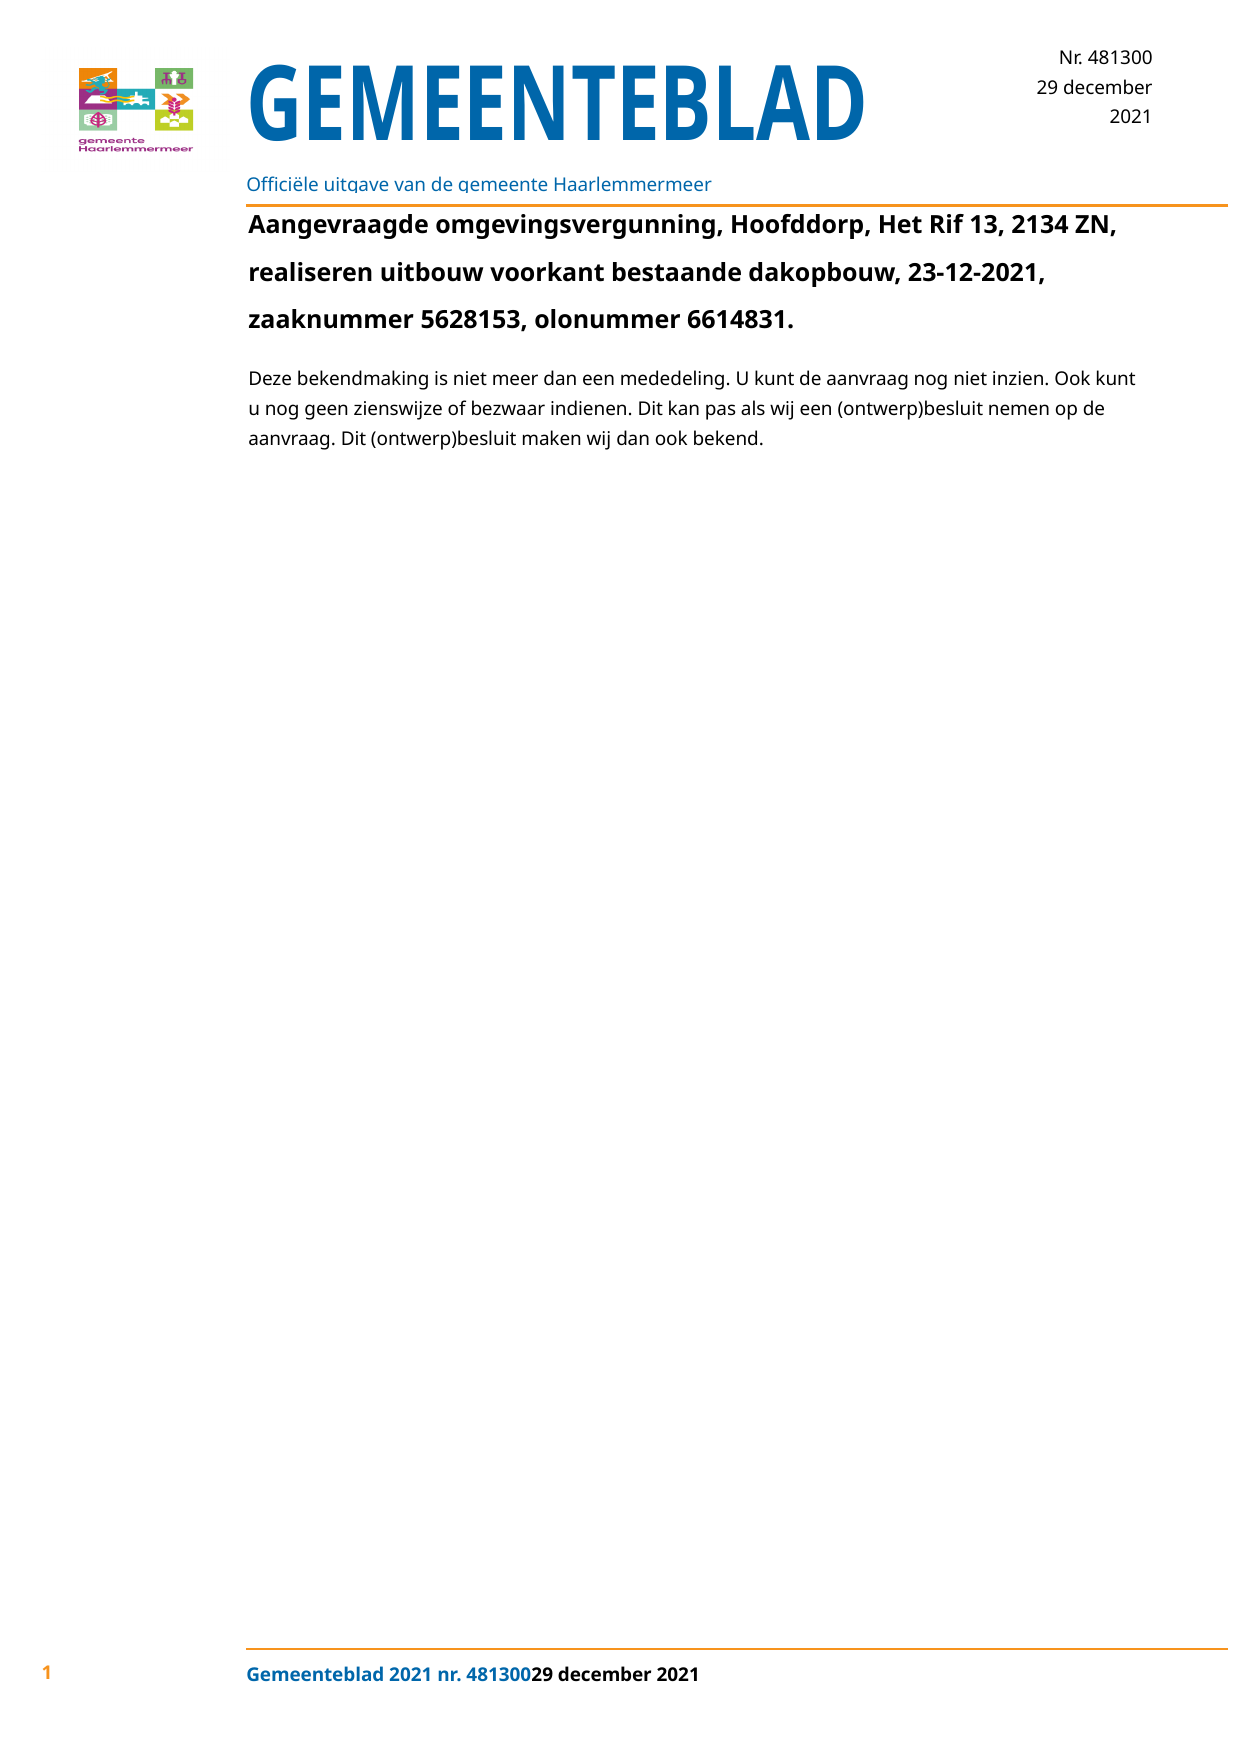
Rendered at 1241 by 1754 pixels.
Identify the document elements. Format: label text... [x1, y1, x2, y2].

picture [41, 47, 231, 172]
text Deze bekendmaking is niet meer dan een mededeling. U kunt de aanvraag nog niet inzien. Ook kunt u nog geen zienswijze of bezwaar indienen. Dit kan pas als wij een (ontwerp)besluit nemen op de aanvraag. Dit (ontwerp)besluit maken wij dan ook bekend. [248, 366, 1152, 450]
text Aangevraagde omgevingsvergunning, Hoofddorp, Het Rif 13, 2134 ZN, realiseren uitbouw voorkant bestaande dakopbouw, 23-12-2021, zaaknummer 5628153, olonummer 6614831. [248, 207, 1152, 336]
